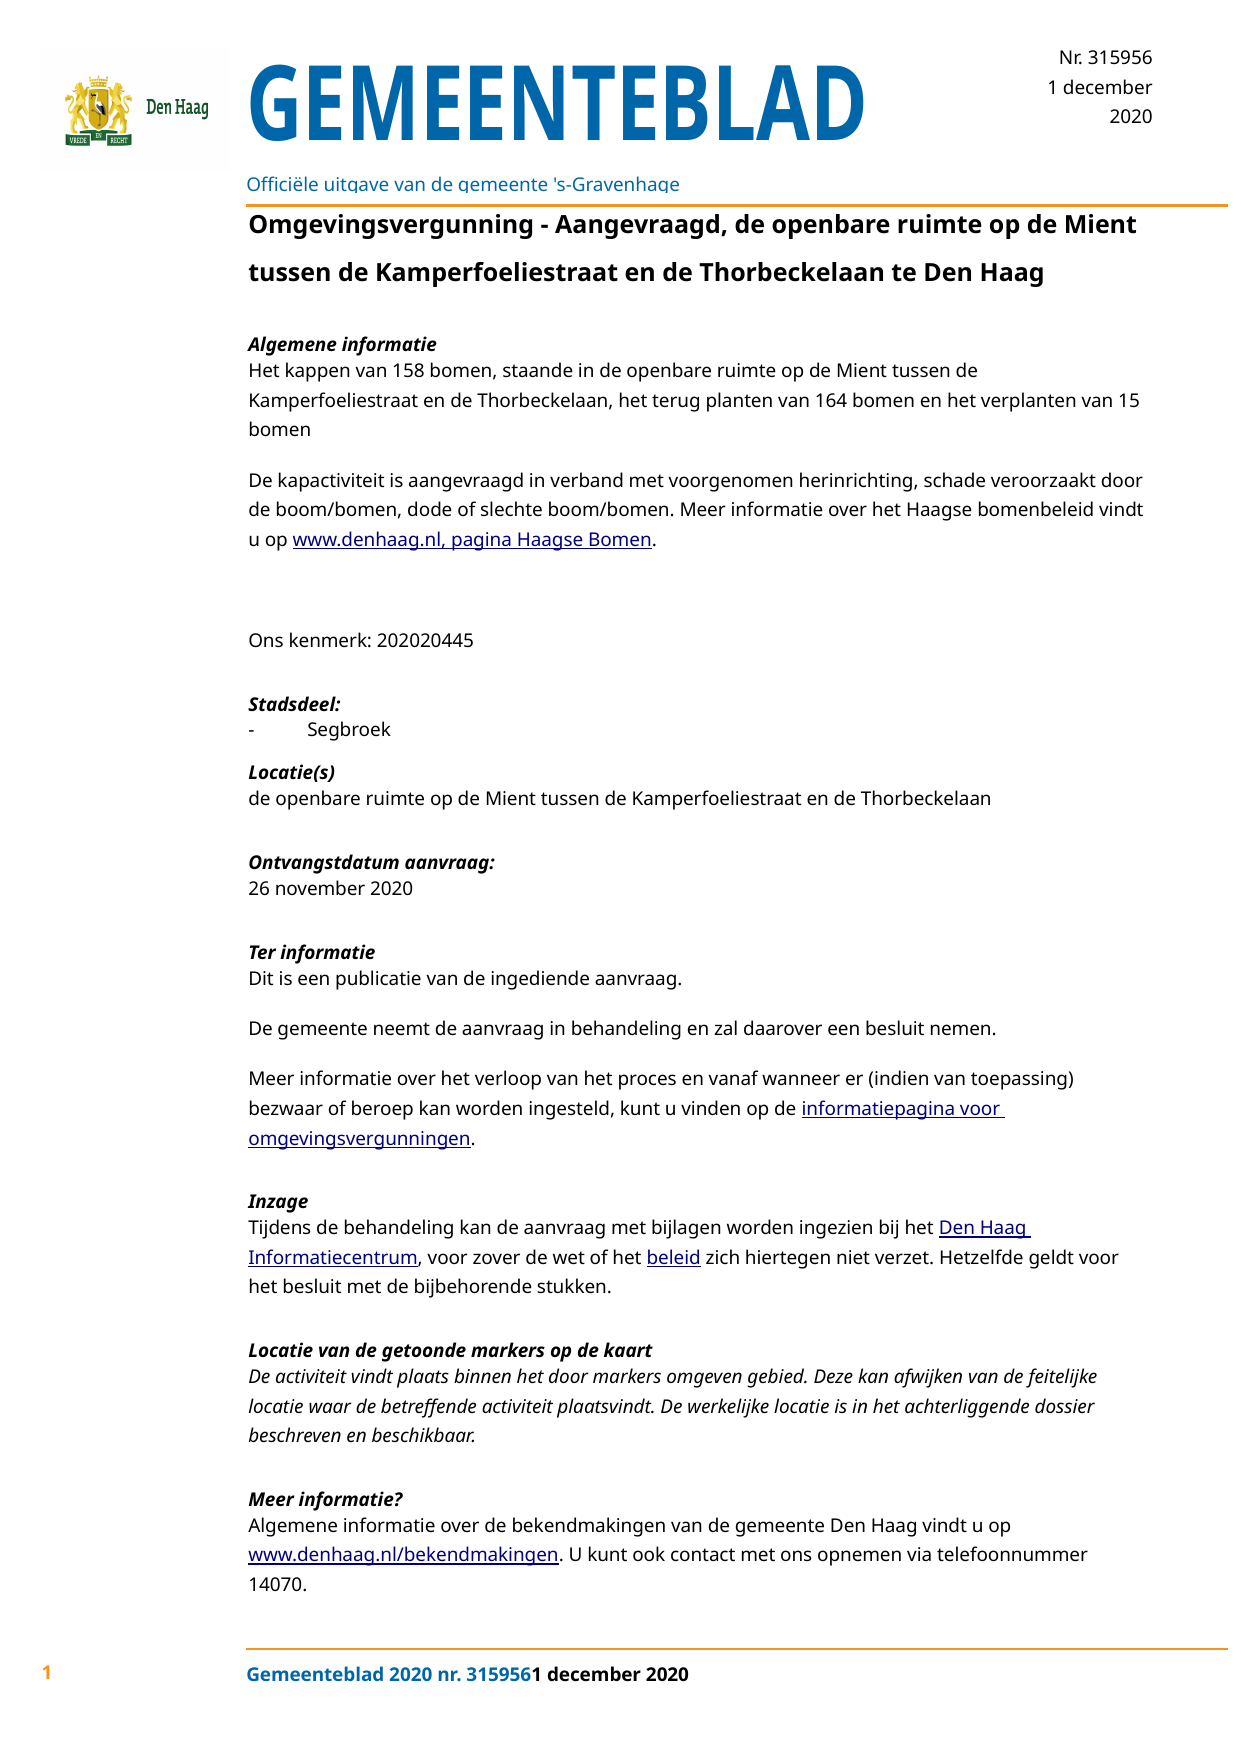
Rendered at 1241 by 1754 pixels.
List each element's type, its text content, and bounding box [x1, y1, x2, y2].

text Omgevingsvergunning - Aangevraagd, de openbare ruimte op de Mient tussen de Kamperfoeliestraat en de Thorbeckelaan te Den Haag [248, 207, 1152, 288]
text Algemene informatie [248, 331, 1152, 357]
text Algemene informatie over de bekendmakingen van de gemeente Den Haag vindt u op www.denhaag.nl/bekendmakingen. U kunt ook contact met ons opnemen via telefoonnummer 14070. [248, 1512, 1152, 1597]
text De gemeente neemt de aanvraag in behandeling en zal daarover een besluit nemen. [248, 1015, 1152, 1041]
text Meer informatie? [248, 1486, 1152, 1512]
text De kapactiviteit is aangevraagd in verband met voorgenomen herinrichting, schade veroorzaakt door de boom/bomen, dode of slechte boom/bomen. Meer informatie over het Haagse bomenbeleid vindt u op www.denhaag.nl, pagina Haagse Bomen. [248, 467, 1152, 552]
text Dit is een publicatie van de ingediende aanvraag. [248, 965, 1152, 990]
text Ons kenmerk: 202020445 [248, 627, 1152, 652]
text Het kappen van 158 bomen, staande in de openbare ruimte op de Mient tussen de Kamperfoeliestraat en de Thorbeckelaan, het terug planten van 164 bomen en het verplanten van 15 bomen [248, 357, 1152, 442]
picture [41, 47, 231, 172]
text Tijdens de behandeling kan de aanvraag met bijlagen worden ingezien bij het Den Haag Informatiecentrum, voor zover de wet of het beleid zich hiertegen niet verzet. Hetzelfde geldt voor het besluit met de bijbehorende stukken. [248, 1214, 1152, 1299]
list Segbroek [248, 716, 1152, 742]
text De activiteit vindt plaats binnen het door markers omgeven gebied. Deze kan afwijken van de feitelijke locatie waar de betreffende activiteit plaatsvindt. De werkelijke locatie is in het achterliggende dossier beschreven en beschikbaar. [248, 1363, 1152, 1448]
text 26 november 2020 [248, 875, 1152, 901]
text Inzage [248, 1189, 1152, 1214]
text Stadsdeel: [248, 691, 1152, 716]
text Locatie van de getoonde markers op de kaart [248, 1337, 1152, 1363]
text de openbare ruimte op de Mient tussen de Kamperfoeliestraat en de Thorbeckelaan [248, 785, 1152, 811]
text Ter informatie [248, 939, 1152, 965]
text Locatie(s) [248, 759, 1152, 785]
text Meer informatie over het verloop van het proces en vanaf wanneer er (indien van toepassing) bezwaar of beroep kan worden ingesteld, kunt u vinden op de informatiepagina voor omgevingsvergunningen. [248, 1066, 1152, 1150]
text Ontvangstdatum aanvraag: [248, 849, 1152, 875]
